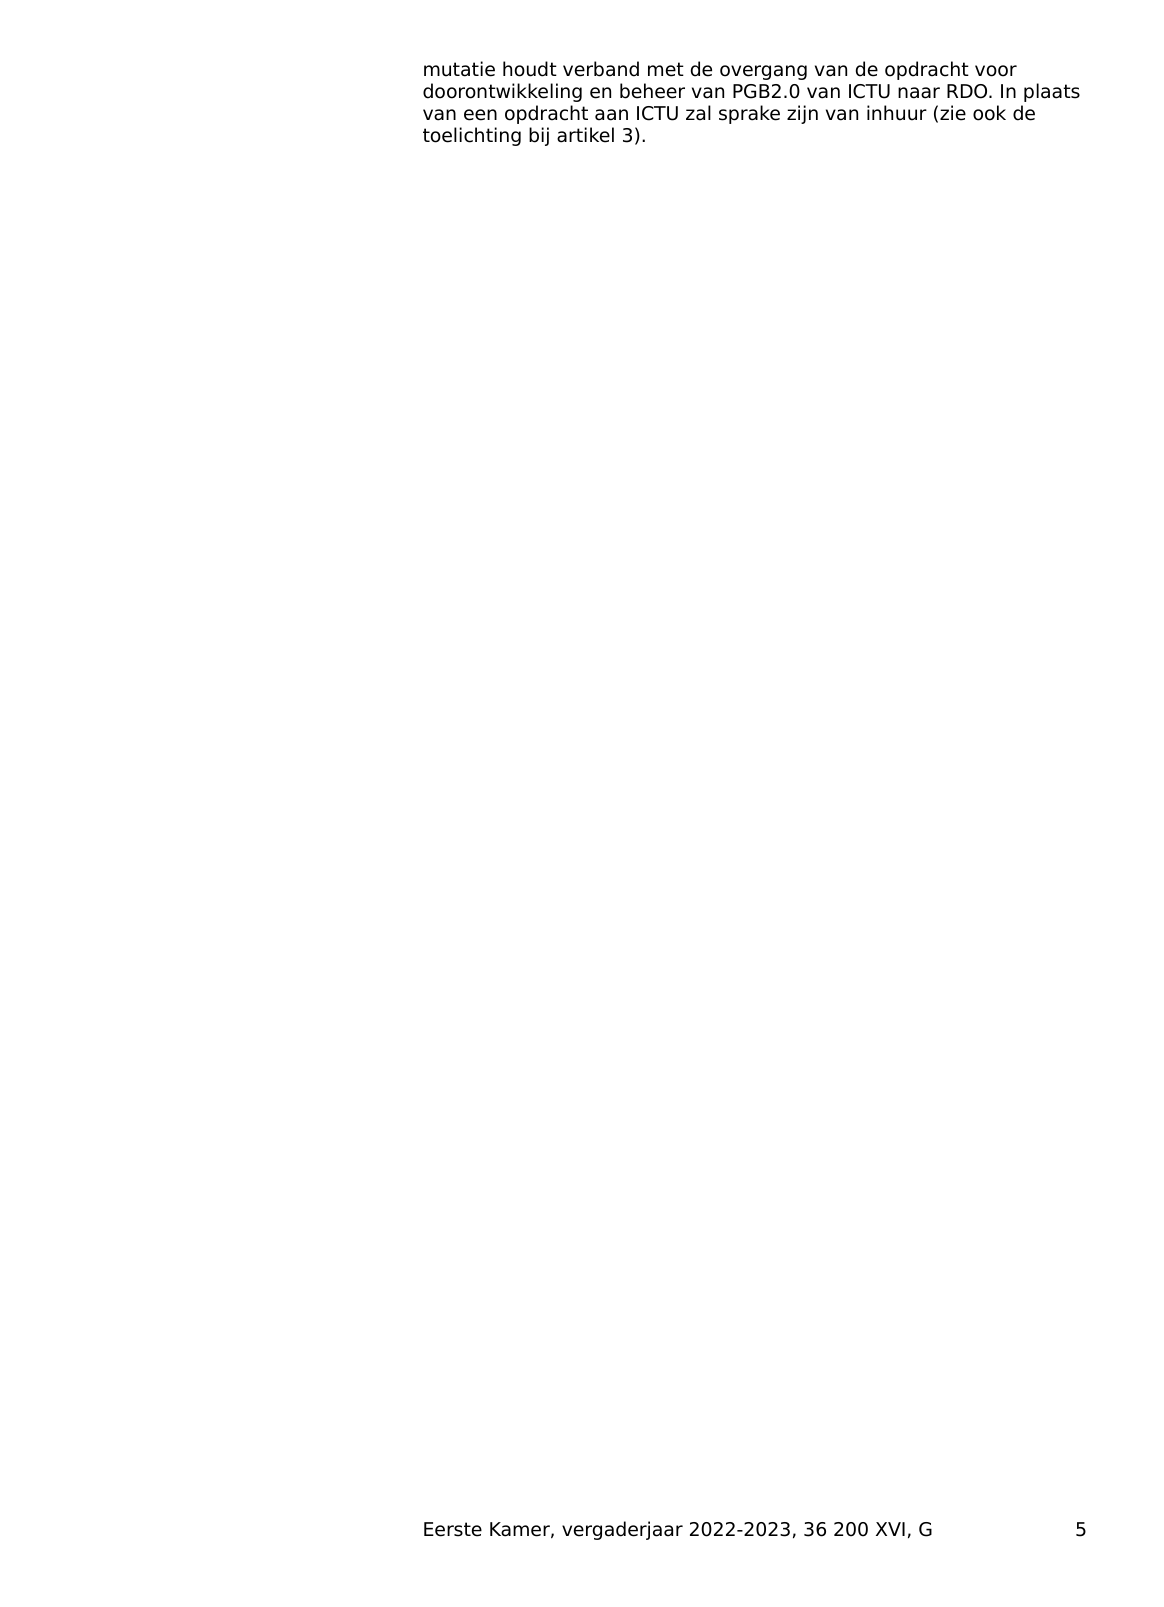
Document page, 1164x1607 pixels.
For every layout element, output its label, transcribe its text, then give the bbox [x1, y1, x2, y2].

text mutatie houdt verband met de overgang van de opdracht voor doorontwikkeling en beheer van PGB2.0 van ICTU naar RDO. In plaats van een opdracht aan ICTU zal sprake zijn van inhuur (zie ook de toelichting bij artikel 3). [422, 59, 1087, 147]
